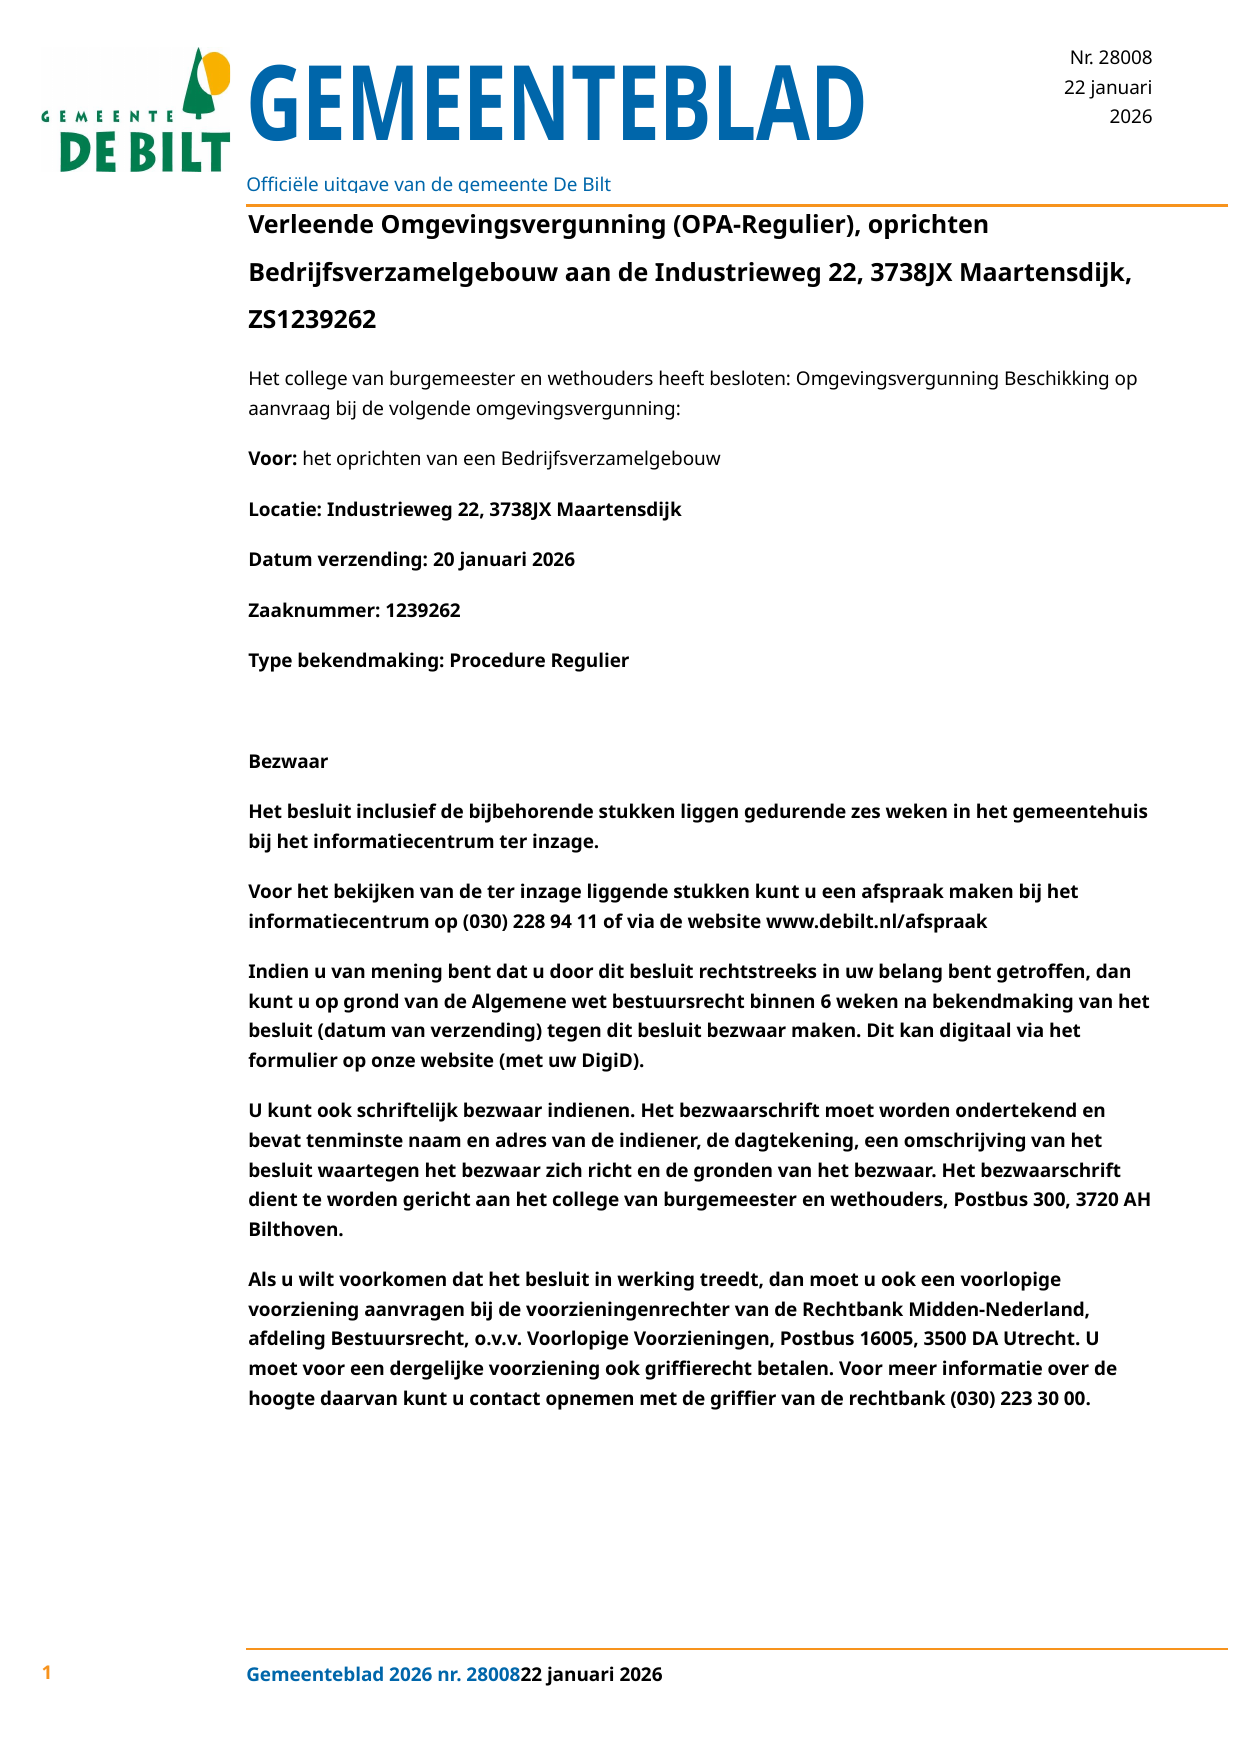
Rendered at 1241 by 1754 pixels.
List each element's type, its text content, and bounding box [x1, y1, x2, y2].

text Voor het bekijken van de ter inzage liggende stukken kunt u een afspraak maken bij het informatiecentrum op (030) 228 94 11 of via de website www.debilt.nl/afspraak [248, 878, 1152, 934]
text Zaaknummer: 1239262 [248, 597, 1152, 622]
text U kunt ook schriftelijk bezwaar indienen. Het bezwaarschrift moet worden ondertekend en bevat tenminste naam en adres van de indiener, de dagtekening, een omschrijving van het besluit waartegen het bezwaar zich richt en de gronden van het bezwaar. Het bezwaarschrift dient te worden gericht aan het college van burgemeester en wethouders, Postbus 300, 3720 AH Bilthoven. [248, 1098, 1152, 1242]
text Het besluit inclusief de bijbehorende stukken liggen gedurende zes weken in het gemeentehuis bij het informatiecentrum ter inzage. [248, 798, 1152, 854]
text Voor: het oprichten van een Bedrijfsverzamelgebouw [248, 446, 1152, 471]
text Locatie: Industrieweg 22, 3738JX Maartensdijk [248, 496, 1152, 522]
text Als u wilt voorkomen dat het besluit in werking treedt, dan moet u ook een voorlopige voorziening aanvragen bij de voorzieningenrechter van de Rechtbank Midden-Nederland, afdeling Bestuursrecht, o.v.v. Voorlopige Voorzieningen, Postbus 16005, 3500 DA Utrecht. U moet voor een dergelijke voorziening ook griffierecht betalen. Voor meer informatie over de hoogte daarvan kunt u contact opnemen met de griffier van de rechtbank (030) 223 30 00. [248, 1266, 1152, 1410]
picture [41, 47, 231, 172]
text Verleende Omgevingsvergunning (OPA-Regulier), oprichten Bedrijfsverzamelgebouw aan de Industrieweg 22, 3738JX Maartensdijk, ZS1239262 [248, 207, 1152, 336]
text Bezwaar [248, 748, 1152, 774]
text Indien u van mening bent dat u door dit besluit rechtstreeks in uw belang bent getroffen, dan kunt u op grond van de Algemene wet bestuursrecht binnen 6 weken na bekendmaking van het besluit (datum van verzending) tegen dit besluit bezwaar maken. Dit kan digitaal via het formulier op onze website (met uw DigiD). [248, 958, 1152, 1073]
text Het college van burgemeester en wethouders heeft besloten: Omgevingsvergunning Beschikking op aanvraag bij de volgende omgevingsvergunning: [248, 366, 1152, 421]
text Datum verzending: 20 januari 2026 [248, 546, 1152, 572]
text Type bekendmaking: Procedure Regulier [248, 647, 1152, 673]
